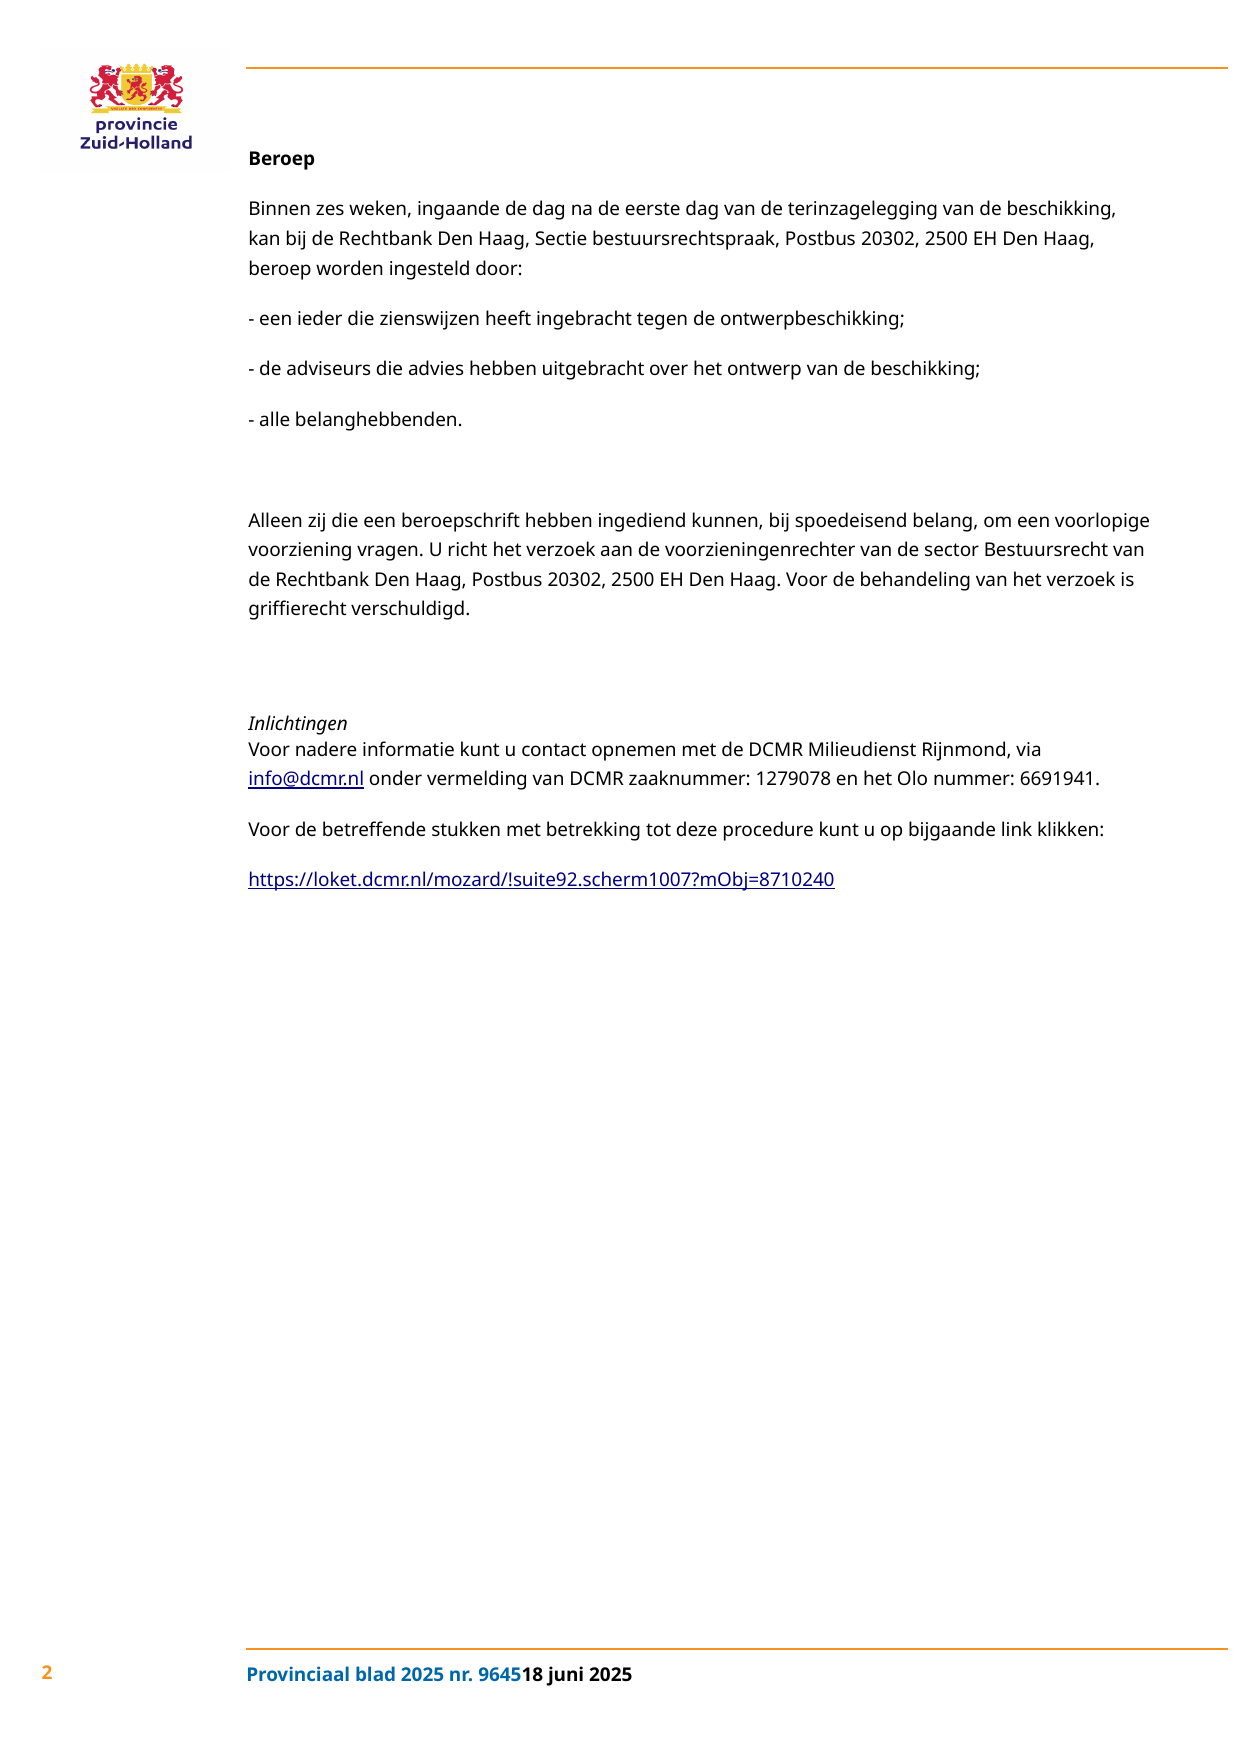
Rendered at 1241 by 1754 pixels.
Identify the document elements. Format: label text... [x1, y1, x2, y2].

text - alle belanghebbenden. [248, 406, 1152, 432]
text Inlichtingen [248, 710, 1152, 736]
text - de adviseurs die advies hebben uitgebracht over het ontwerp van de beschikking; [248, 356, 1152, 381]
picture [41, 47, 231, 172]
text https://loket.dcmr.nl/mozard/!suite92.scherm1007?mObj=8710240 [248, 866, 1152, 892]
text Beroep [248, 145, 1152, 171]
text Alleen zij die een beroepschrift hebben ingediend kunnen, bij spoedeisend belang, om een voorlopige voorziening vragen. U richt het verzoek aan de voorzieningenrechter van de sector Bestuursrecht van de Rechtbank Den Haag, Postbus 20302, 2500 EH Den Haag. Voor de behandeling van het verzoek is griffierecht verschuldigd. [248, 507, 1152, 621]
text - een ieder die zienswijzen heeft ingebracht tegen de ontwerpbeschikking; [248, 305, 1152, 331]
text Voor de betreffende stukken met betrekking tot deze procedure kunt u op bijgaande link klikken: [248, 816, 1152, 841]
text Binnen zes weken, ingaande de dag na de eerste dag van de terinzagelegging van de beschikking, kan bij de Rechtbank Den Haag, Sectie bestuursrechtspraak, Postbus 20302, 2500 EH Den Haag, beroep worden ingesteld door: [248, 196, 1152, 281]
text Voor nadere informatie kunt u contact opnemen met de DCMR Milieudienst Rijnmond, via info@dcmr.nl onder vermelding van DCMR zaaknummer: 1279078 en het Olo nummer: 6691941. [248, 736, 1152, 791]
